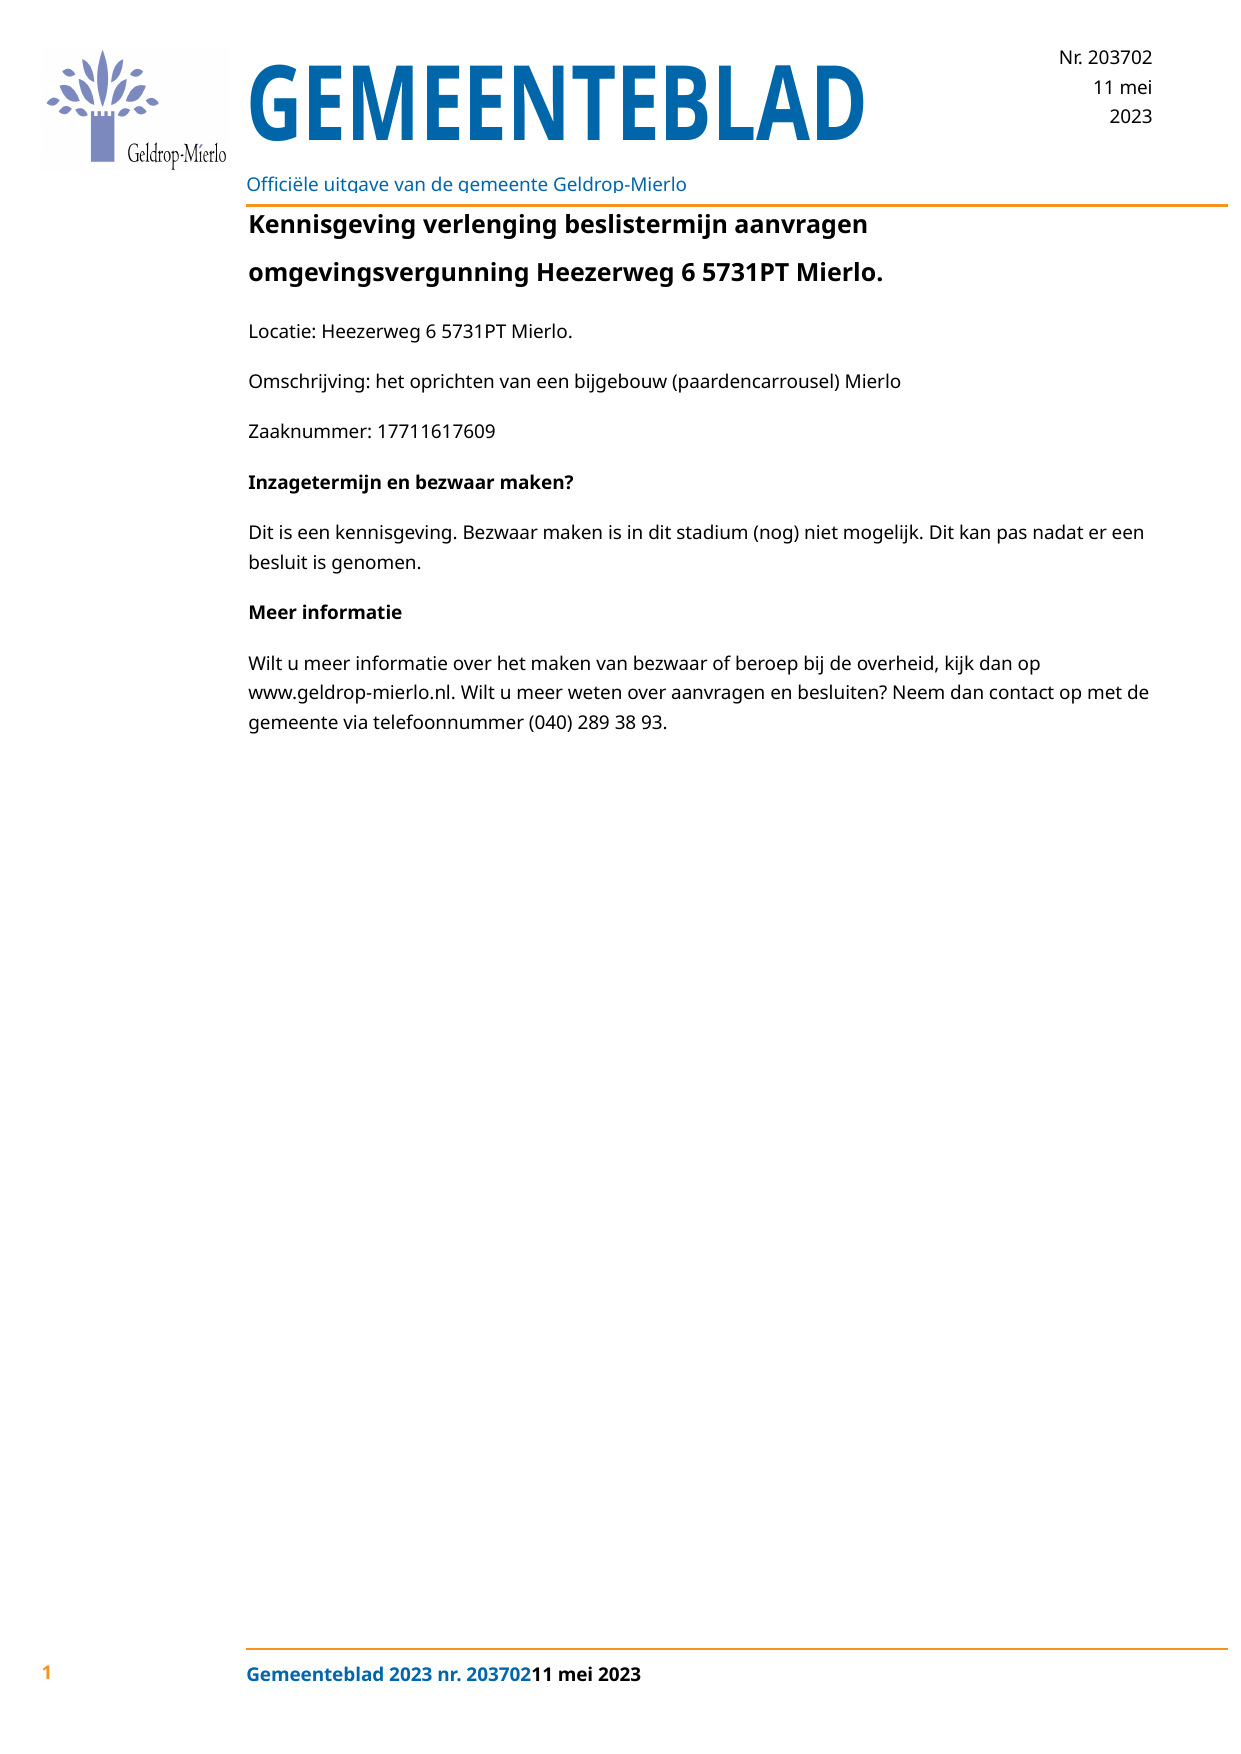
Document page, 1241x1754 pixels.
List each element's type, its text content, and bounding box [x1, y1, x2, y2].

text Kennisgeving verlenging beslistermijn aanvragen omgevingsvergunning Heezerweg 6 5731PT Mierlo. [248, 207, 1152, 288]
text Inzagetermijn en bezwaar maken? [248, 469, 1152, 495]
text Locatie: Heezerweg 6 5731PT Mierlo. [248, 318, 1152, 344]
text Zaaknummer: 17711617609 [248, 419, 1152, 444]
text Dit is een kennisgeving. Bezwaar maken is in dit stadium (nog) niet mogelijk. Dit kan pas nadat er een besluit is genomen. [248, 519, 1152, 575]
picture [41, 47, 231, 172]
text Meer informatie [248, 599, 1152, 625]
text Omschrijving: het oprichten van een bijgebouw (paardencarrousel) Mierlo [248, 368, 1152, 394]
text Wilt u meer informatie over het maken van bezwaar of beroep bij de overheid, kijk dan op www.geldrop-mierlo.nl. Wilt u meer weten over aanvragen en besluiten? Neem dan contact op met de gemeente via telefoonnummer (040) 289 38 93. [248, 650, 1152, 735]
